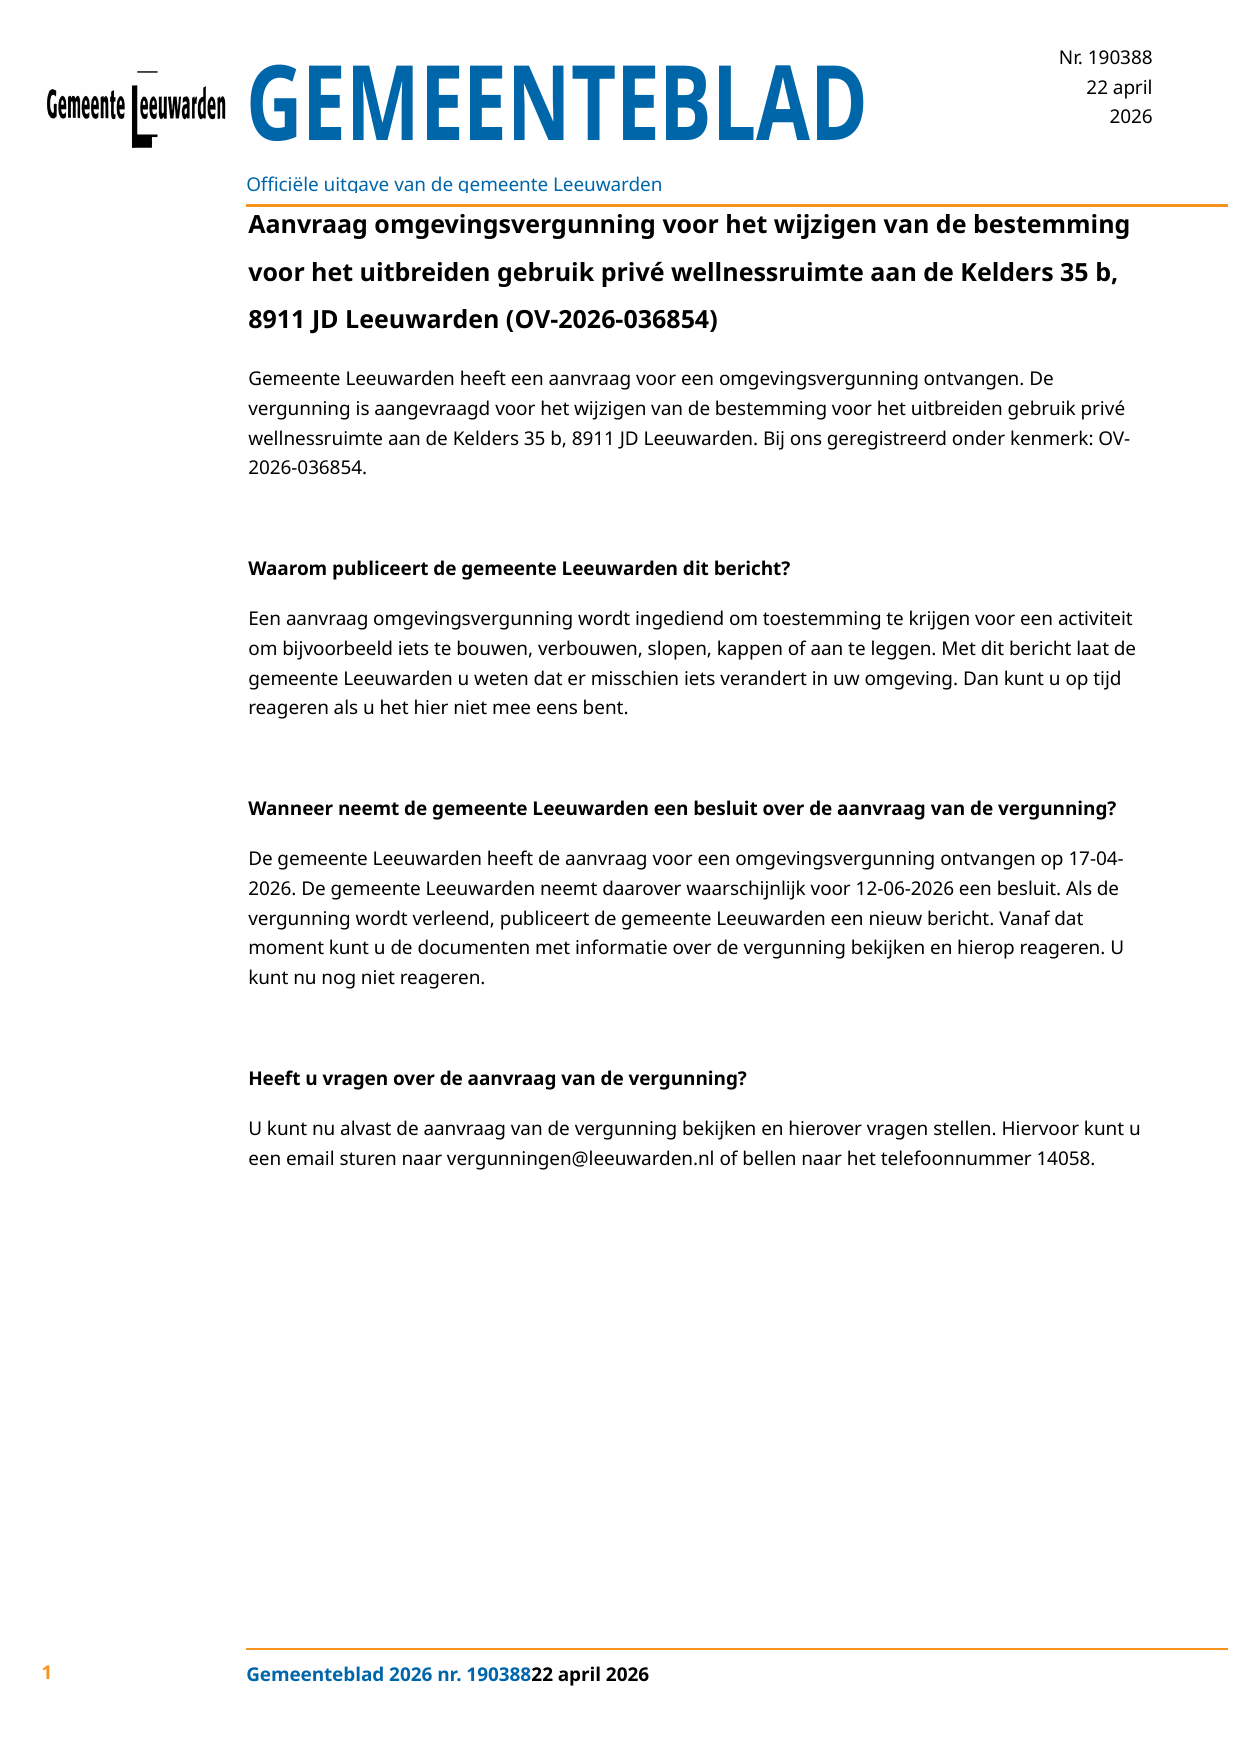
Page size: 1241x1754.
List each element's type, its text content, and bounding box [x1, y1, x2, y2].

text Wanneer neemt de gemeente Leeuwarden een besluit over de aanvraag van de vergunning? [248, 795, 1152, 821]
text De gemeente Leeuwarden heeft de aanvraag voor een omgevingsvergunning ontvangen op 17-04-2026. De gemeente Leeuwarden neemt daarover waarschijnlijk voor 12-06-2026 een besluit. Als de vergunning wordt verleend, publiceert de gemeente Leeuwarden een nieuw bericht. Vanaf dat moment kunt u de documenten met informatie over de vergunning bekijken en hierop reageren. U kunt nu nog niet reageren. [248, 846, 1152, 989]
text Aanvraag omgevingsvergunning voor het wijzigen van de bestemming voor het uitbreiden gebruik privé wellnessruimte aan de Kelders 35 b, 8911 JD Leeuwarden (OV-2026-036854) [248, 207, 1152, 336]
text Gemeente Leeuwarden heeft een aanvraag voor een omgevingsvergunning ontvangen. De vergunning is aangevraagd voor het wijzigen van de bestemming voor het uitbreiden gebruik privé wellnessruimte aan de Kelders 35 b, 8911 JD Leeuwarden. Bij ons geregistreerd onder kenmerk: OV-2026-036854. [248, 366, 1152, 480]
text Een aanvraag omgevingsvergunning wordt ingediend om toestemming te krijgen voor een activiteit om bijvoorbeeld iets te bouwen, verbouwen, slopen, kappen of aan te leggen. Met dit bericht laat de gemeente Leeuwarden u weten dat er misschien iets verandert in uw omgeving. Dan kunt u op tijd reageren als u het hier niet mee eens bent. [248, 606, 1152, 720]
picture [41, 47, 231, 172]
text Heeft u vragen over de aanvraag van de vergunning? [248, 1065, 1152, 1090]
text Waarom publiceert de gemeente Leeuwarden dit bericht? [248, 555, 1152, 581]
text U kunt nu alvast de aanvraag van de vergunning bekijken en hierover vragen stellen. Hiervoor kunt u een email sturen naar vergunningen@leeuwarden.nl of bellen naar het telefoonnummer 14058. [248, 1115, 1152, 1170]
